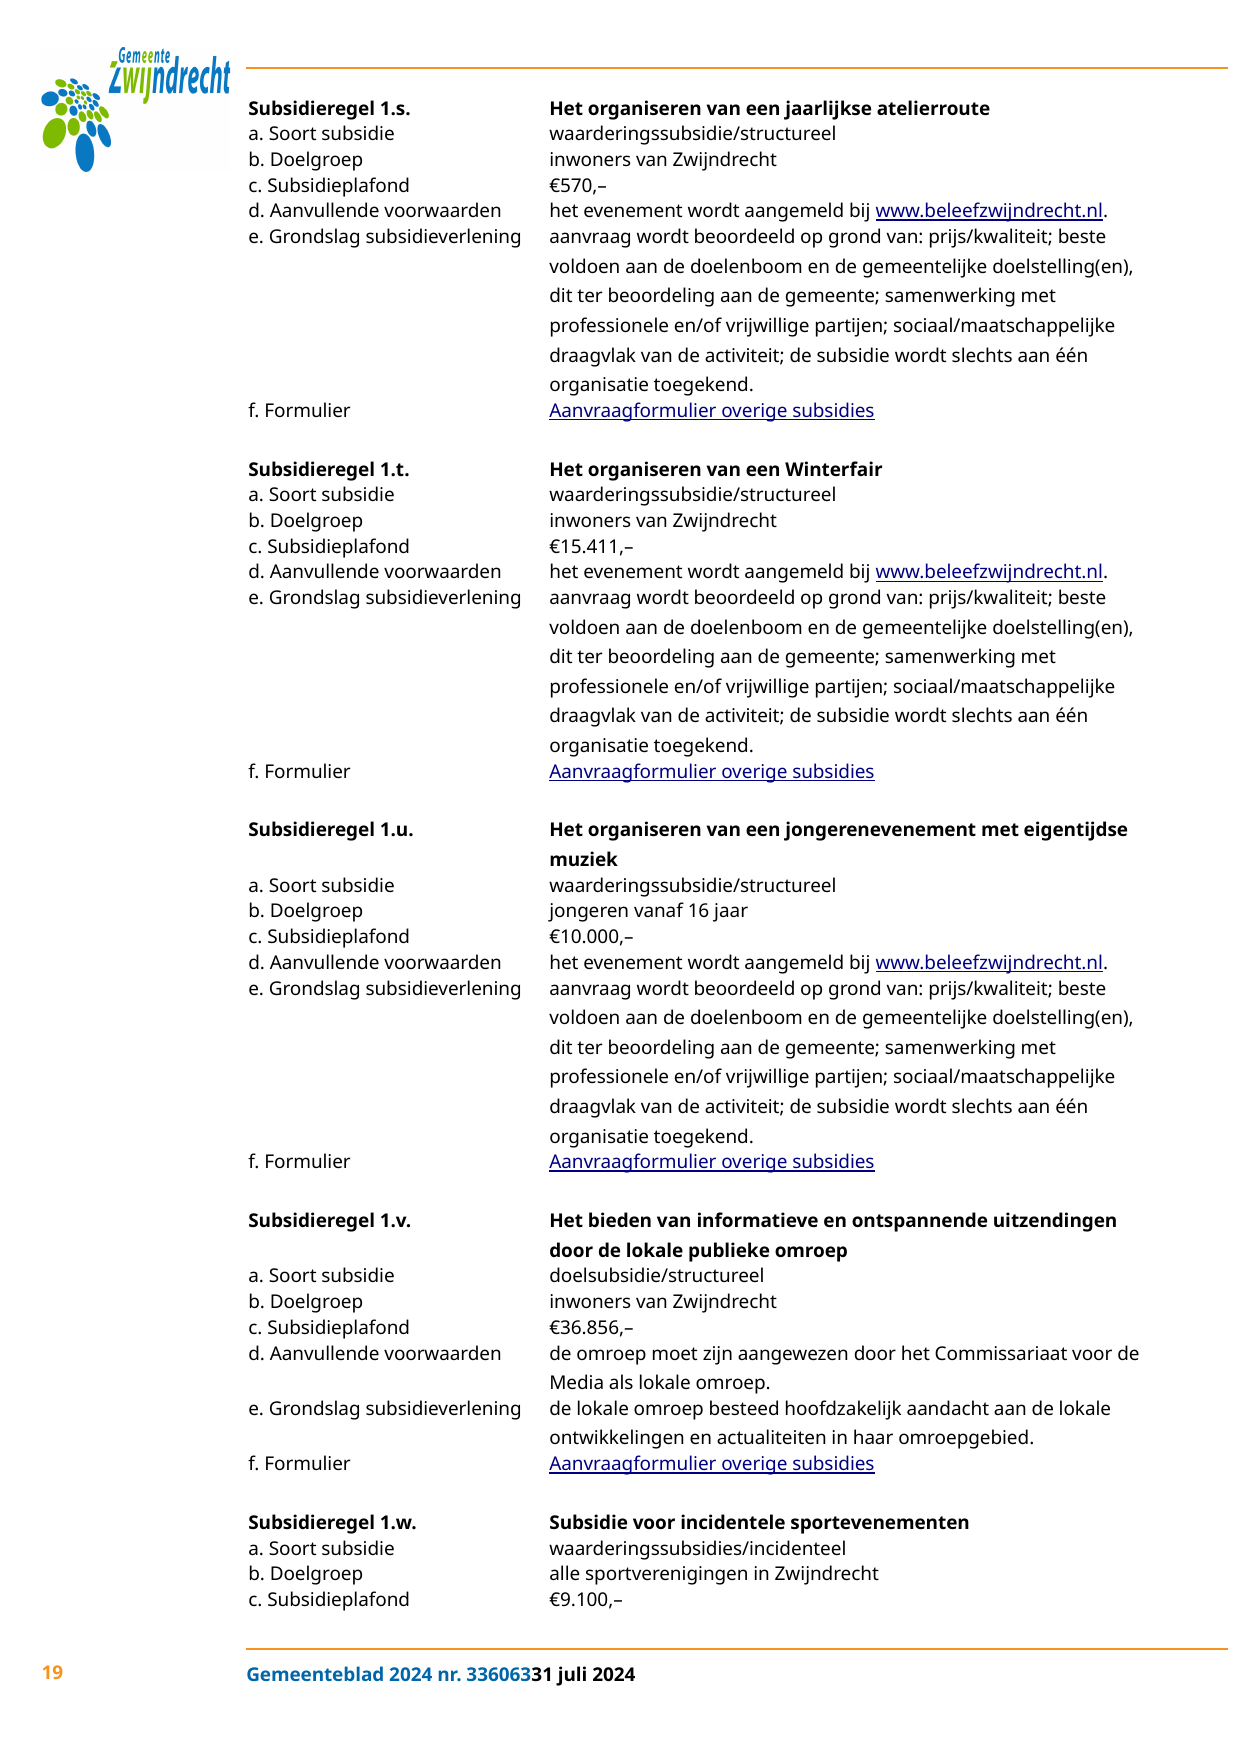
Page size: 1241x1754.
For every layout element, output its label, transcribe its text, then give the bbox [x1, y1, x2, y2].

table_cell a. Soort subsidie [248, 1263, 549, 1288]
table_cell inwoners van Zwijndrecht [549, 507, 1152, 533]
table_cell de omroep moet zijn aangewezen door het Commissariaat voor de Media als lokale omroep. [549, 1340, 1152, 1395]
table_cell b. Doelgroep [248, 898, 549, 923]
table_cell c. Subsidieplafond [248, 172, 549, 198]
table_header Subsidieregel 1.v. [248, 1207, 549, 1262]
table_cell e. Grondslag subsidieverlening [248, 975, 549, 1148]
table_cell a. Soort subsidie [248, 1535, 549, 1560]
table_cell inwoners van Zwijndrecht [549, 146, 1152, 172]
table_cell c. Subsidieplafond [248, 533, 549, 559]
table_cell het evenement wordt aangemeld bij www.beleefzwijndrecht.nl. [549, 949, 1152, 975]
table_cell b. Doelgroep [248, 1288, 549, 1314]
table_header Subsidieregel 1.t. [248, 456, 549, 481]
table_cell f. Formulier [248, 1450, 549, 1476]
table_cell €9.100,– [549, 1586, 1152, 1612]
table_cell Aanvraagformulier overige subsidies [549, 1149, 1152, 1174]
table_cell €10.000,– [549, 924, 1152, 949]
table_cell waarderingssubsidies/incidenteel [549, 1535, 1152, 1560]
table_header Subsidieregel 1.u. [248, 817, 549, 872]
table_cell het evenement wordt aangemeld bij www.beleefzwijndrecht.nl. [549, 559, 1152, 584]
table_cell d. Aanvullende voorwaarden [248, 1340, 549, 1395]
table_header Subsidieregel 1.w. [248, 1509, 549, 1535]
table_cell inwoners van Zwijndrecht [549, 1288, 1152, 1314]
table_cell e. Grondslag subsidieverlening [248, 1395, 549, 1450]
table_cell f. Formulier [248, 1149, 549, 1174]
table_cell e. Grondslag subsidieverlening [248, 224, 549, 397]
table_cell Aanvraagformulier overige subsidies [549, 1450, 1152, 1476]
table_cell Aanvraagformulier overige subsidies [549, 758, 1152, 784]
table_cell d. Aanvullende voorwaarden [248, 559, 549, 584]
table_cell e. Grondslag subsidieverlening [248, 584, 549, 758]
table_cell c. Subsidieplafond [248, 1314, 549, 1340]
table_header Het bieden van informatieve en ontspannende uitzendingen door de lokale publieke omroep [549, 1207, 1152, 1262]
table_cell b. Doelgroep [248, 146, 549, 172]
table_cell €36.856,– [549, 1314, 1152, 1340]
table_cell aanvraag wordt beoordeeld op grond van: prijs/kwaliteit; beste voldoen aan de doelenboom en de gemeentelijke doelstelling(en), dit ter beoordeling aan de gemeente; samenwerking met professionele en/of vrijwillige partijen; sociaal/maatschappelijke draagvlak van de activiteit; de subsidie wordt slechts aan één organisatie toegekend. [549, 584, 1152, 758]
table_cell doelsubsidie/structureel [549, 1263, 1152, 1288]
table_header Het organiseren van een jaarlijkse atelierroute [549, 95, 1152, 121]
table_cell €15.411,– [549, 533, 1152, 559]
table_cell de lokale omroep besteed hoofdzakelijk aandacht aan de lokale ontwikkelingen en actualiteiten in haar omroepgebied. [549, 1395, 1152, 1450]
table_cell waarderingssubsidie/structureel [549, 121, 1152, 146]
table_header Subsidieregel 1.s. [248, 95, 549, 121]
table_cell c. Subsidieplafond [248, 924, 549, 949]
table_cell a. Soort subsidie [248, 121, 549, 146]
table_cell f. Formulier [248, 758, 549, 784]
table_cell jongeren vanaf 16 jaar [549, 898, 1152, 923]
table_header Het organiseren van een Winterfair [549, 456, 1152, 481]
picture [41, 47, 231, 172]
table_cell a. Soort subsidie [248, 481, 549, 507]
table_cell waarderingssubsidie/structureel [549, 481, 1152, 507]
table_cell f. Formulier [248, 397, 549, 423]
table_cell aanvraag wordt beoordeeld op grond van: prijs/kwaliteit; beste voldoen aan de doelenboom en de gemeentelijke doelstelling(en), dit ter beoordeling aan de gemeente; samenwerking met professionele en/of vrijwillige partijen; sociaal/maatschappelijke draagvlak van de activiteit; de subsidie wordt slechts aan één organisatie toegekend. [549, 975, 1152, 1148]
table_cell Aanvraagformulier overige subsidies [549, 397, 1152, 423]
table_header Subsidie voor incidentele sportevenementen [549, 1509, 1152, 1535]
table_cell d. Aanvullende voorwaarden [248, 949, 549, 975]
table_cell alle sportverenigingen in Zwijndrecht [549, 1560, 1152, 1586]
table_cell b. Doelgroep [248, 507, 549, 533]
table_cell waarderingssubsidie/structureel [549, 872, 1152, 898]
table_cell aanvraag wordt beoordeeld op grond van: prijs/kwaliteit; beste voldoen aan de doelenboom en de gemeentelijke doelstelling(en), dit ter beoordeling aan de gemeente; samenwerking met professionele en/of vrijwillige partijen; sociaal/maatschappelijke draagvlak van de activiteit; de subsidie wordt slechts aan één organisatie toegekend. [549, 224, 1152, 397]
table_cell a. Soort subsidie [248, 872, 549, 898]
table_cell b. Doelgroep [248, 1560, 549, 1586]
table_cell €570,– [549, 172, 1152, 198]
table_cell het evenement wordt aangemeld bij www.beleefzwijndrecht.nl. [549, 198, 1152, 223]
table_header Het organiseren van een jongerenevenement met eigentijdse muziek [549, 817, 1152, 872]
table_cell d. Aanvullende voorwaarden [248, 198, 549, 223]
table_cell c. Subsidieplafond [248, 1586, 549, 1612]
